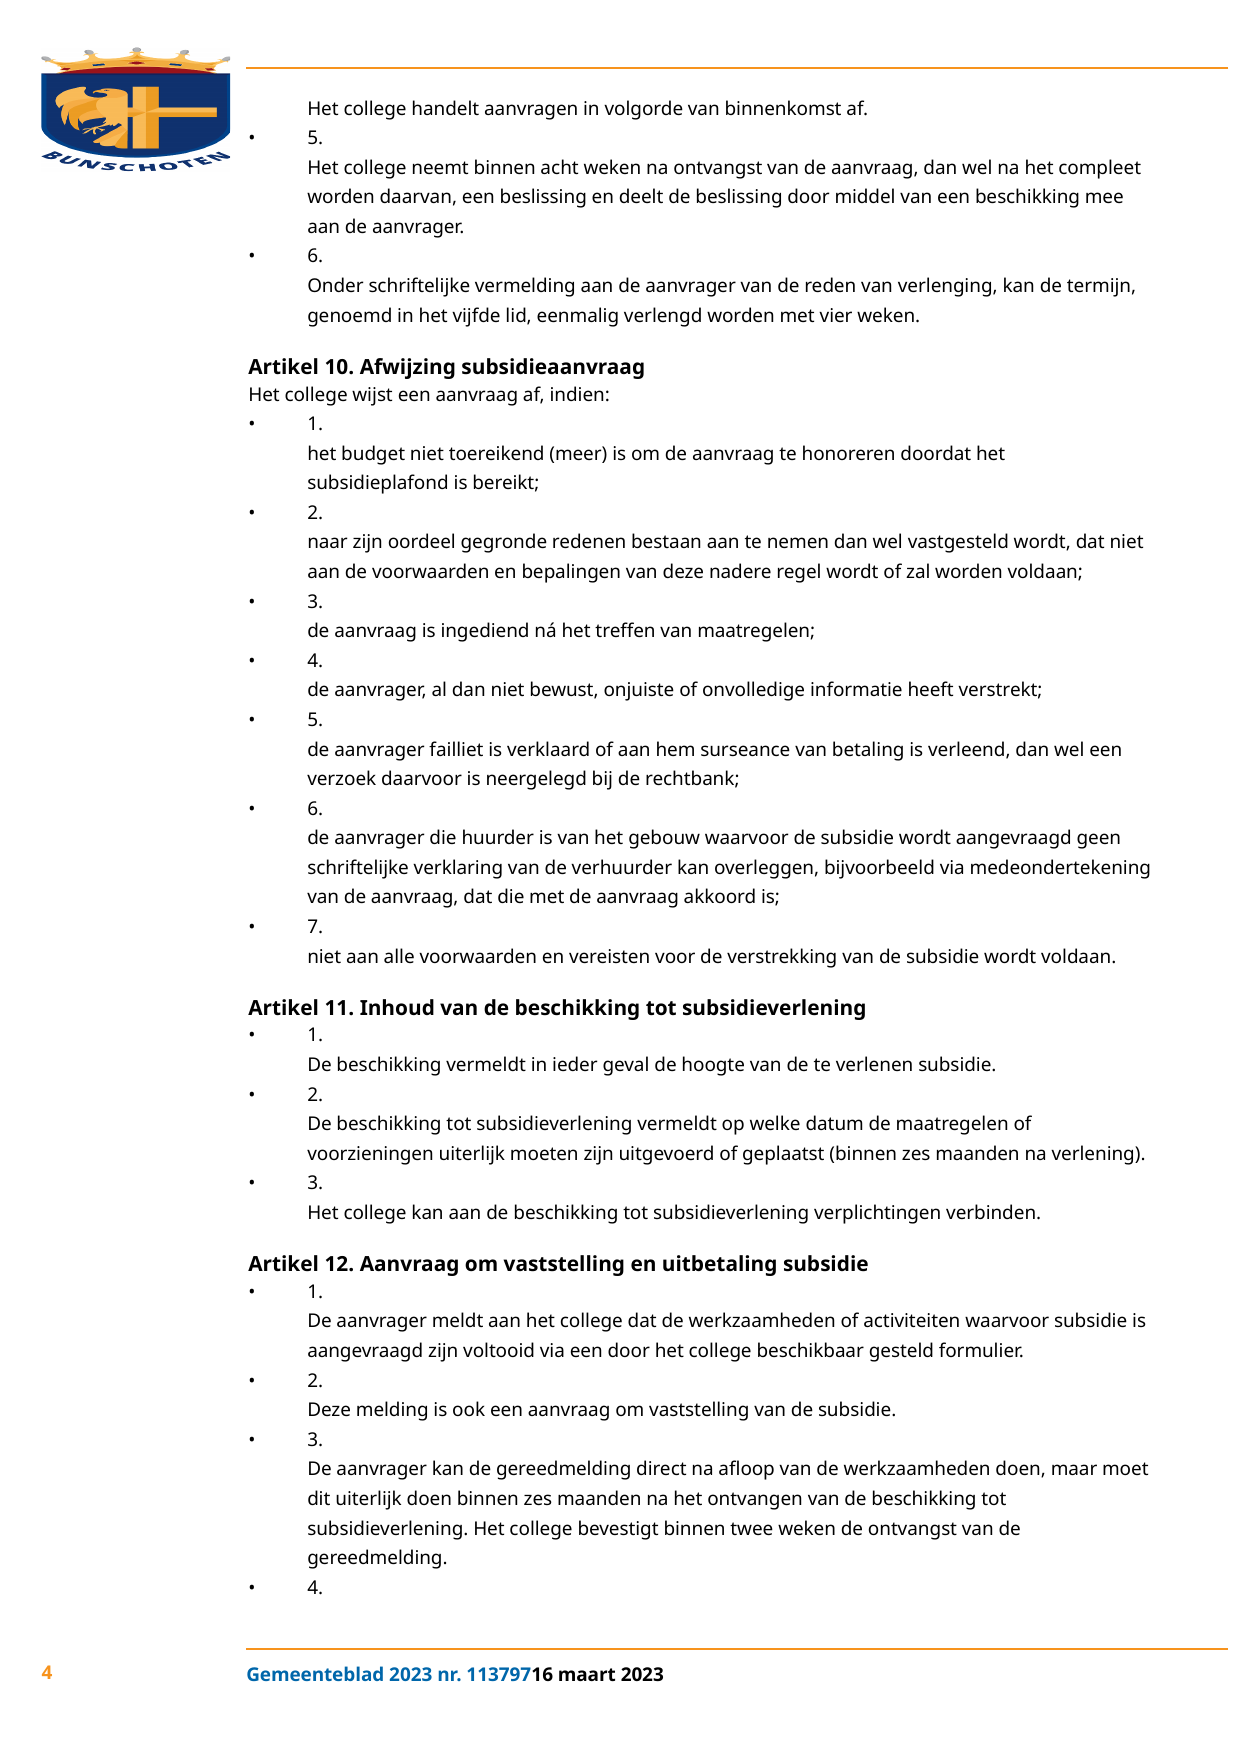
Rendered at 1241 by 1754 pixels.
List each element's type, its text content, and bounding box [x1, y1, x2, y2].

list De beschikking vermeldt in ieder geval de hoogte van de te verlenen subsidie. [248, 1051, 1152, 1077]
list de aanvraag is ingediend ná het treffen van maatregelen; [248, 617, 1152, 643]
list 6. [248, 243, 1152, 268]
list 6. [248, 795, 1152, 821]
list De aanvrager meldt aan het college dat de werkzaamheden of activiteiten waarvoor subsidie is aangevraagd zijn voltooid via een door het college beschikbaar gesteld formulier. [248, 1308, 1152, 1363]
list de aanvrager, al dan niet bewust, onjuiste of onvolledige informatie heeft verstrekt; [248, 677, 1152, 702]
list 2. [248, 1081, 1152, 1107]
list 3. [248, 1426, 1152, 1452]
picture [41, 47, 231, 172]
text Artikel 12. Aanvraag om vaststelling en uitbetaling subsidie [248, 1249, 1152, 1278]
list Het college handelt aanvragen in volgorde van binnenkomst af. [248, 95, 1152, 121]
list 2. [248, 1367, 1152, 1392]
list de aanvrager failliet is verklaard of aan hem surseance van betaling is verleend, dan wel een verzoek daarvoor is neergelegd bij de rechtbank; [248, 736, 1152, 791]
list 7. [248, 913, 1152, 939]
list 3. [248, 588, 1152, 613]
list Het college neemt binnen acht weken na ontvangst van de aanvraag, dan wel na het compleet worden daarvan, een beslissing en deelt de beslissing door middel van een beschikking mee aan de aanvrager. [248, 154, 1152, 239]
list 1. [248, 1278, 1152, 1304]
list 2. [248, 499, 1152, 525]
list het budget niet toereikend (meer) is om de aanvraag te honoreren doordat het subsidieplafond is bereikt; [248, 440, 1152, 495]
list 5. [248, 706, 1152, 732]
text Het college wijst een aanvraag af, indien: [248, 381, 1152, 406]
list 4. [248, 1574, 1152, 1599]
list 3. [248, 1169, 1152, 1195]
list De aanvrager kan de gereedmelding direct na afloop van de werkzaamheden doen, maar moet dit uiterlijk doen binnen zes maanden na het ontvangen van de beschikking tot subsidieverlening. Het college bevestigt binnen twee weken de ontvangst van de gereedmelding. [248, 1456, 1152, 1570]
list De beschikking tot subsidieverlening vermeldt op welke datum de maatregelen of voorzieningen uiterlijk moeten zijn uitgevoerd of geplaatst (binnen zes maanden na verlening). [248, 1110, 1152, 1166]
text Artikel 10. Afwijzing subsidieaanvraag [248, 352, 1152, 381]
list Het college kan aan de beschikking tot subsidieverlening verplichtingen verbinden. [248, 1199, 1152, 1225]
list naar zijn oordeel gegronde redenen bestaan aan te nemen dan wel vastgesteld wordt, dat niet aan de voorwaarden en bepalingen van deze nadere regel wordt of zal worden voldaan; [248, 529, 1152, 584]
list 5. [248, 124, 1152, 150]
list 4. [248, 647, 1152, 673]
list niet aan alle voorwaarden en vereisten voor de verstrekking van de subsidie wordt voldaan. [248, 943, 1152, 968]
list Deze melding is ook een aanvraag om vaststelling van de subsidie. [248, 1396, 1152, 1422]
list de aanvrager die huurder is van het gebouw waarvoor de subsidie wordt aangevraagd geen schriftelijke verklaring van de verhuurder kan overleggen, bijvoorbeeld via medeondertekening van de aanvraag, dat die met de aanvraag akkoord is; [248, 824, 1152, 909]
text Artikel 11. Inhoud van de beschikking tot subsidieverlening [248, 993, 1152, 1022]
list 1. [248, 410, 1152, 436]
list Onder schriftelijke vermelding aan de aanvrager van de reden van verlenging, kan de termijn, genoemd in het vijfde lid, eenmalig verlengd worden met vier weken. [248, 272, 1152, 328]
list 1. [248, 1022, 1152, 1047]
